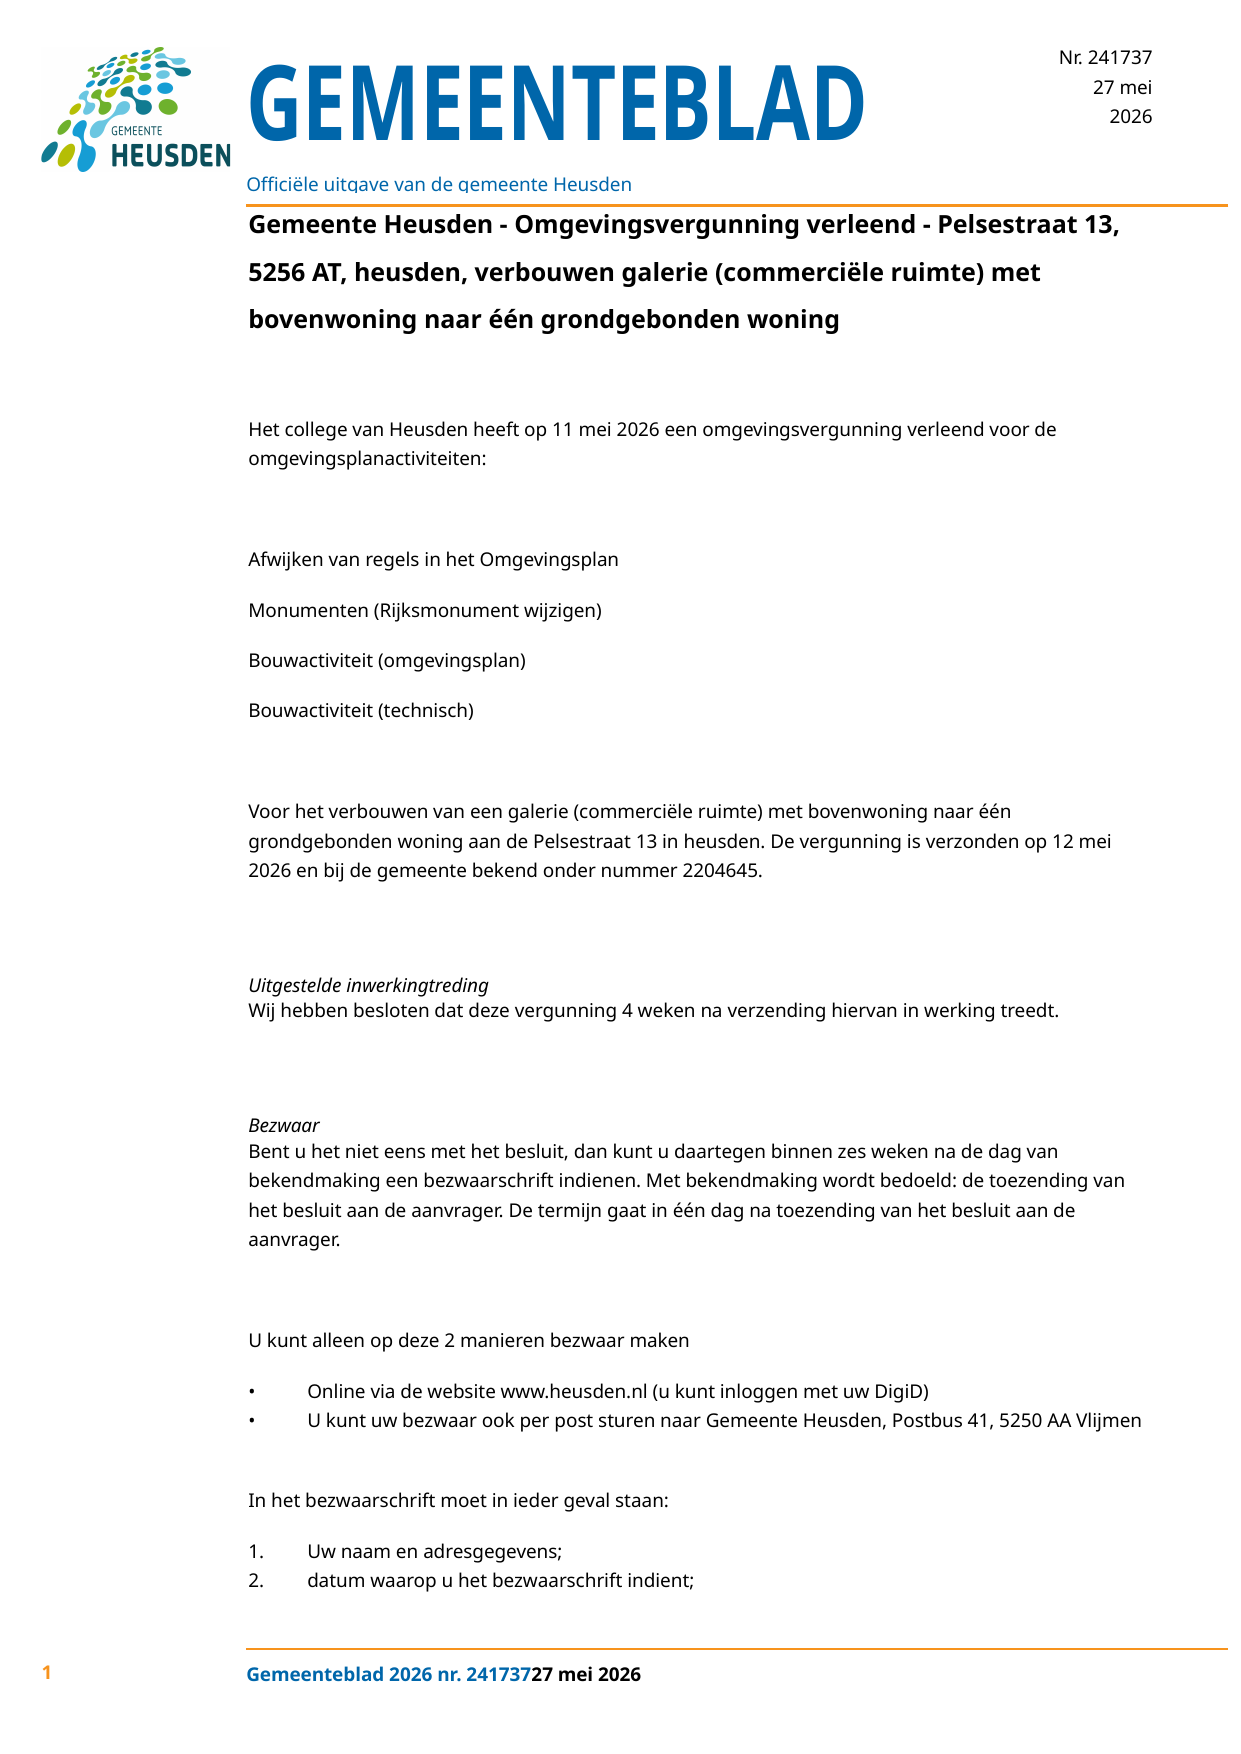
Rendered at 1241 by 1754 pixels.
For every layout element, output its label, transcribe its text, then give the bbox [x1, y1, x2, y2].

list U kunt uw bezwaar ook per post sturen naar Gemeente Heusden, Postbus 41, 5250 AA Vlijmen [248, 1407, 1152, 1433]
text Gemeente Heusden - Omgevingsvergunning verleend - Pelsestraat 13, 5256 AT, heusden, verbouwen galerie (commerciële ruimte) met bovenwoning naar één grondgebonden woning [248, 207, 1152, 336]
text Afwijken van regels in het Omgevingsplan [248, 546, 1152, 572]
text Bezwaar [248, 1112, 1152, 1138]
text Monumenten (Rijksmonument wijzigen) [248, 597, 1152, 622]
text Wij hebben besloten dat deze vergunning 4 weken na verzending hiervan in werking treedt. [248, 998, 1152, 1023]
text Bent u het niet eens met het besluit, dan kunt u daartegen binnen zes weken na de dag van bekendmaking een bezwaarschrift indienen. Met bekendmaking wordt bedoeld: de toezending van het besluit aan de aanvrager. De termijn gaat in één dag na toezending van het besluit aan de aanvrager. [248, 1138, 1152, 1252]
picture [41, 47, 231, 172]
text Het college van Heusden heeft op 11 mei 2026 een omgevingsvergunning verleend voor de omgevingsplanactiviteiten: [248, 416, 1152, 471]
list Uw naam en adresgegevens; [248, 1538, 1152, 1563]
list Online via de website www.heusden.nl (u kunt inloggen met uw DigiD) [248, 1378, 1152, 1403]
text Bouwactiviteit (technisch) [248, 698, 1152, 723]
text Uitgestelde inwerkingtreding [248, 972, 1152, 998]
text U kunt alleen op deze 2 manieren bezwaar maken [248, 1327, 1152, 1353]
list datum waarop u het bezwaarschrift indient; [248, 1567, 1152, 1593]
text Bouwactiviteit (omgevingsplan) [248, 647, 1152, 673]
text Voor het verbouwen van een galerie (commerciële ruimte) met bovenwoning naar één grondgebonden woning aan de Pelsestraat 13 in heusden. De vergunning is verzonden op 12 mei 2026 en bij de gemeente bekend onder nummer 2204645. [248, 798, 1152, 883]
text In het bezwaarschrift moet in ieder geval staan: [248, 1487, 1152, 1513]
